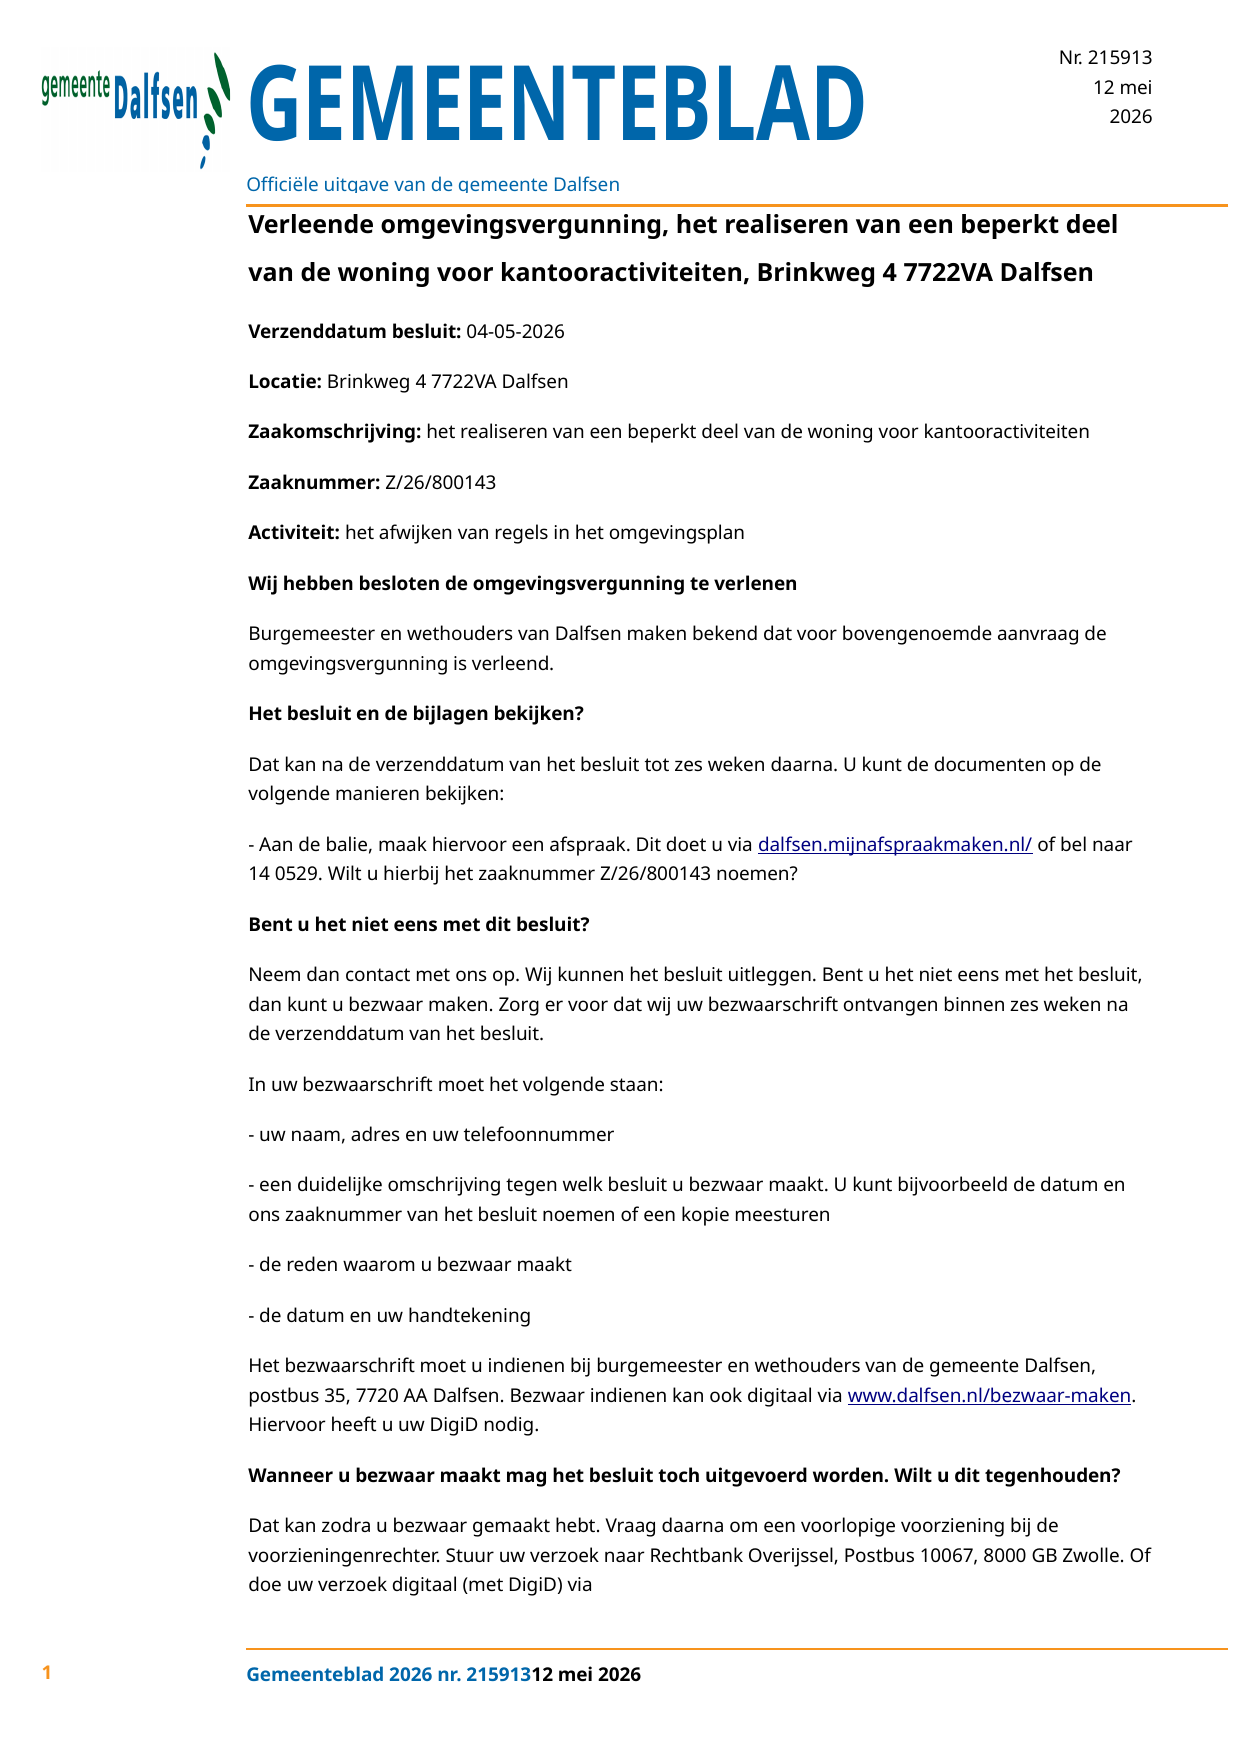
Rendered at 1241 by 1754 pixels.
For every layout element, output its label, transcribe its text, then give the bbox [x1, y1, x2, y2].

text Het bezwaarschrift moet u indienen bij burgemeester en wethouders van de gemeente Dalfsen, postbus 35, 7720 AA Dalfsen. Bezwaar indienen kan ook digitaal via www.dalfsen.nl/bezwaar-maken. Hiervoor heeft u uw DigiD nodig. [248, 1352, 1152, 1437]
text - de datum en uw handtekening [248, 1302, 1152, 1328]
text Wij hebben besloten de omgevingsvergunning te verlenen [248, 570, 1152, 596]
text Bent u het niet eens met dit besluit? [248, 911, 1152, 937]
text Verzenddatum besluit: 04-05-2026 [248, 318, 1152, 344]
picture [41, 47, 231, 172]
text - de reden waarom u bezwaar maakt [248, 1252, 1152, 1277]
text Het besluit en de bijlagen bekijken? [248, 700, 1152, 726]
text Locatie: Brinkweg 4 7722VA Dalfsen [248, 368, 1152, 394]
text Dat kan zodra u bezwaar gemaakt hebt. Vraag daarna om een voorlopige voorziening bij de voorzieningenrechter. Stuur uw verzoek naar Rechtbank Overijssel, Postbus 10067, 8000 GB Zwolle. Of doe uw verzoek digitaal (met DigiD) via [248, 1512, 1152, 1597]
text Dat kan na de verzenddatum van het besluit tot zes weken daarna. U kunt de documenten op de volgende manieren bekijken: [248, 751, 1152, 806]
text Verleende omgevingsvergunning, het realiseren van een beperkt deel van de woning voor kantooractiviteiten, Brinkweg 4 7722VA Dalfsen [248, 207, 1152, 288]
text Zaaknummer: Z/26/800143 [248, 469, 1152, 495]
text - uw naam, adres en uw telefoonnummer [248, 1121, 1152, 1147]
text Zaakomschrijving: het realiseren van een beperkt deel van de woning voor kantooractiviteiten [248, 419, 1152, 444]
text - een duidelijke omschrijving tegen welk besluit u bezwaar maakt. U kunt bijvoorbeeld de datum en ons zaaknummer van het besluit noemen of een kopie meesturen [248, 1172, 1152, 1227]
text Burgemeester en wethouders van Dalfsen maken bekend dat voor bovengenoemde aanvraag de omgevingsvergunning is verleend. [248, 620, 1152, 676]
text Activiteit: het afwijken van regels in het omgevingsplan [248, 519, 1152, 545]
text In uw bezwaarschrift moet het volgende staan: [248, 1071, 1152, 1097]
text Wanneer u bezwaar maakt mag het besluit toch uitgevoerd worden. Wilt u dit tegenhouden? [248, 1462, 1152, 1488]
text Neem dan contact met ons op. Wij kunnen het besluit uitleggen. Bent u het niet eens met het besluit, dan kunt u bezwaar maken. Zorg er voor dat wij uw bezwaarschrift ontvangen binnen zes weken na de verzenddatum van het besluit. [248, 961, 1152, 1046]
text - Aan de balie, maak hiervoor een afspraak. Dit doet u via dalfsen.mijnafspraakmaken.nl/ of bel naar 14 0529. Wilt u hierbij het zaaknummer Z/26/800143 noemen? [248, 831, 1152, 886]
